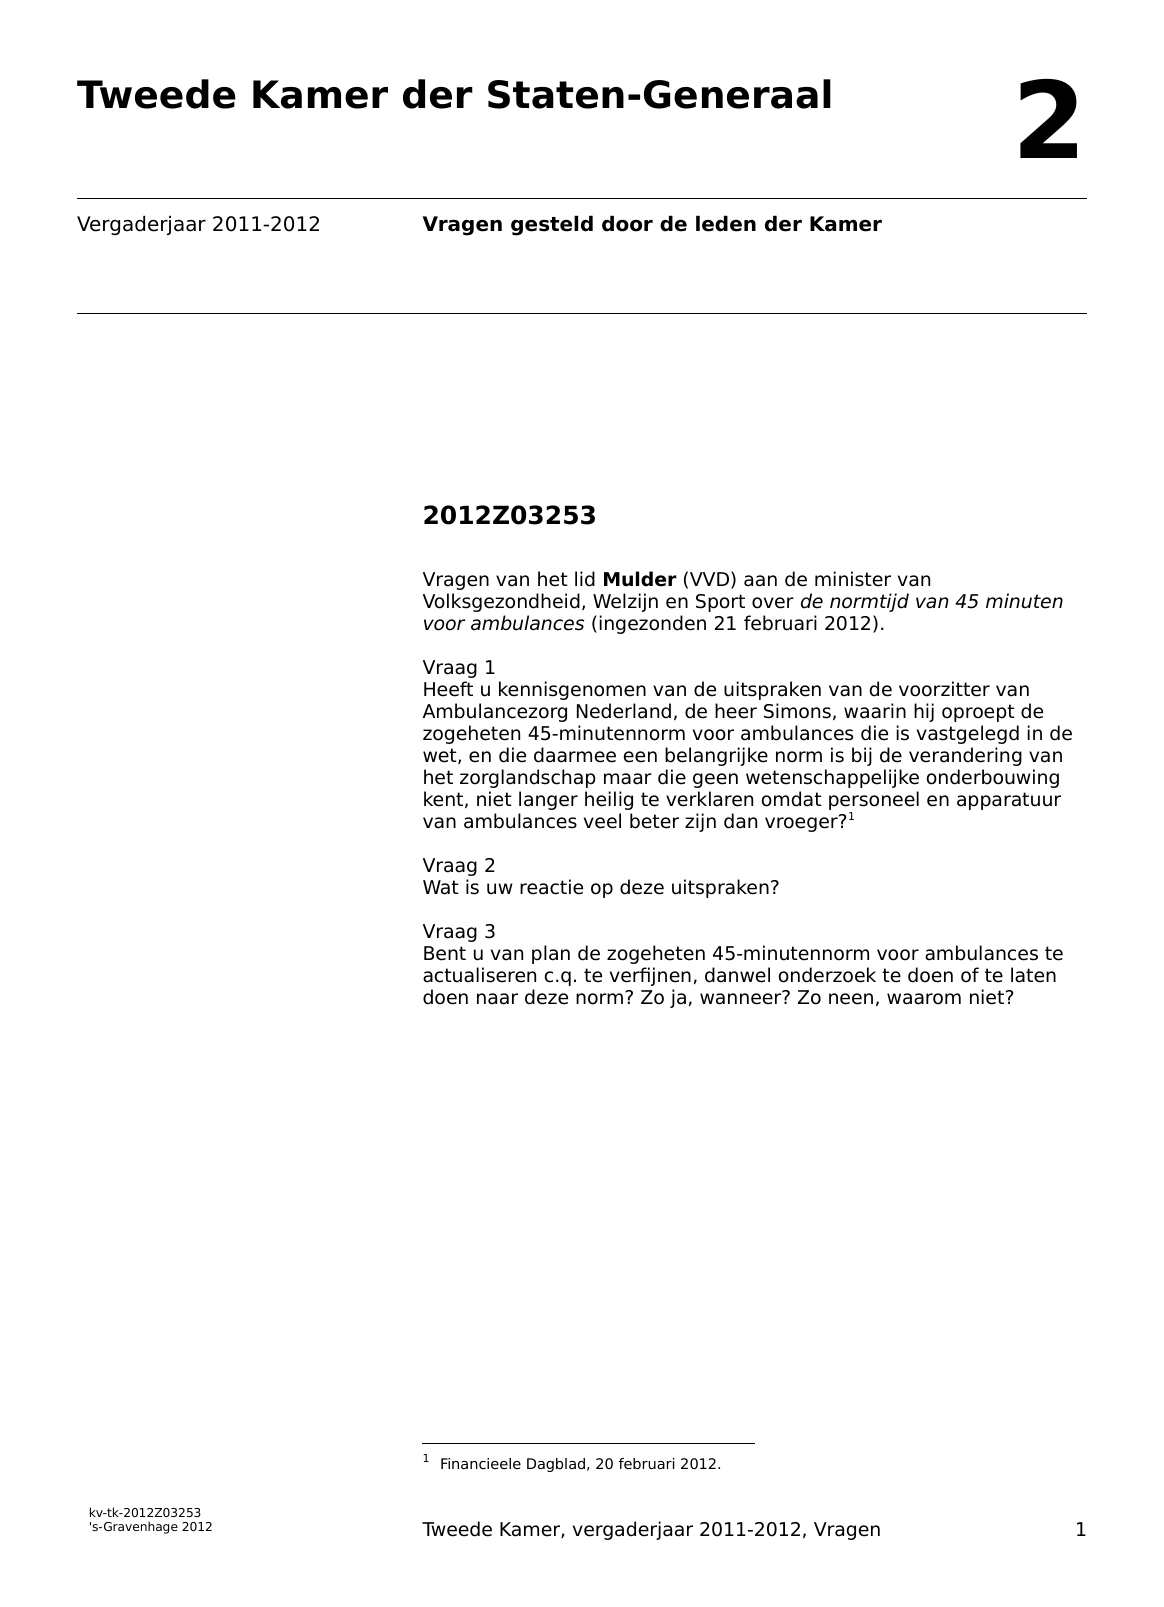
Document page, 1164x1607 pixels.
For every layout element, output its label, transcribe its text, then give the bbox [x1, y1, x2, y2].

text Vraag 1 [422, 657, 1087, 679]
text Vraag 2 [422, 855, 1087, 877]
table_cell Vragen gesteld door de leden der Kamer [422, 199, 1087, 313]
text Heeft u kennisgenomen van de uitspraken van de voorzitter van Ambulancezorg Nederland, de heer Simons, waarin hij oproept de zogeheten 45-minutennorm voor ambulances die is vastgelegd in de wet, en die daarmee een belangrijke norm is bij de verandering van het zorglandschap maar die geen wetenschappelijke onderbouwing kent, niet langer heilig te verklaren omdat personeel en apparatuur van ambulances veel beter zijn dan vroeger? [422, 679, 1087, 833]
table_cell Vergaderjaar 2011-2012 [77, 199, 422, 313]
text Vraag 3 [422, 921, 1087, 943]
text Vragen van het lid Mulder (VVD) aan de minister van Volksgezondheid, Welzijn en Sport over de normtijd van 45 minuten voor ambulances (ingezonden 21 februari 2012). [422, 569, 1087, 635]
text Bent u van plan de zogeheten 45-minutennorm voor ambulances te actualiseren c.q. te verfijnen, danwel onderzoek te doen of te laten doen naar deze norm? Zo ja, wanneer? Zo neen, waarom niet? [422, 943, 1087, 1009]
text Financieele Dagblad, 20 februari 2012. [422, 1452, 1087, 1474]
text kv-tk-2012Z03253 [88, 1506, 323, 1520]
text Wat is uw reactie op deze uitspraken? [422, 877, 1087, 899]
text 2012Z03253 [422, 501, 1087, 531]
text 's-Gravenhage 2012 [88, 1520, 323, 1534]
table_header Tweede Kamer der Staten-Generaal [77, 59, 886, 198]
table_header 2 [886, 59, 1087, 198]
